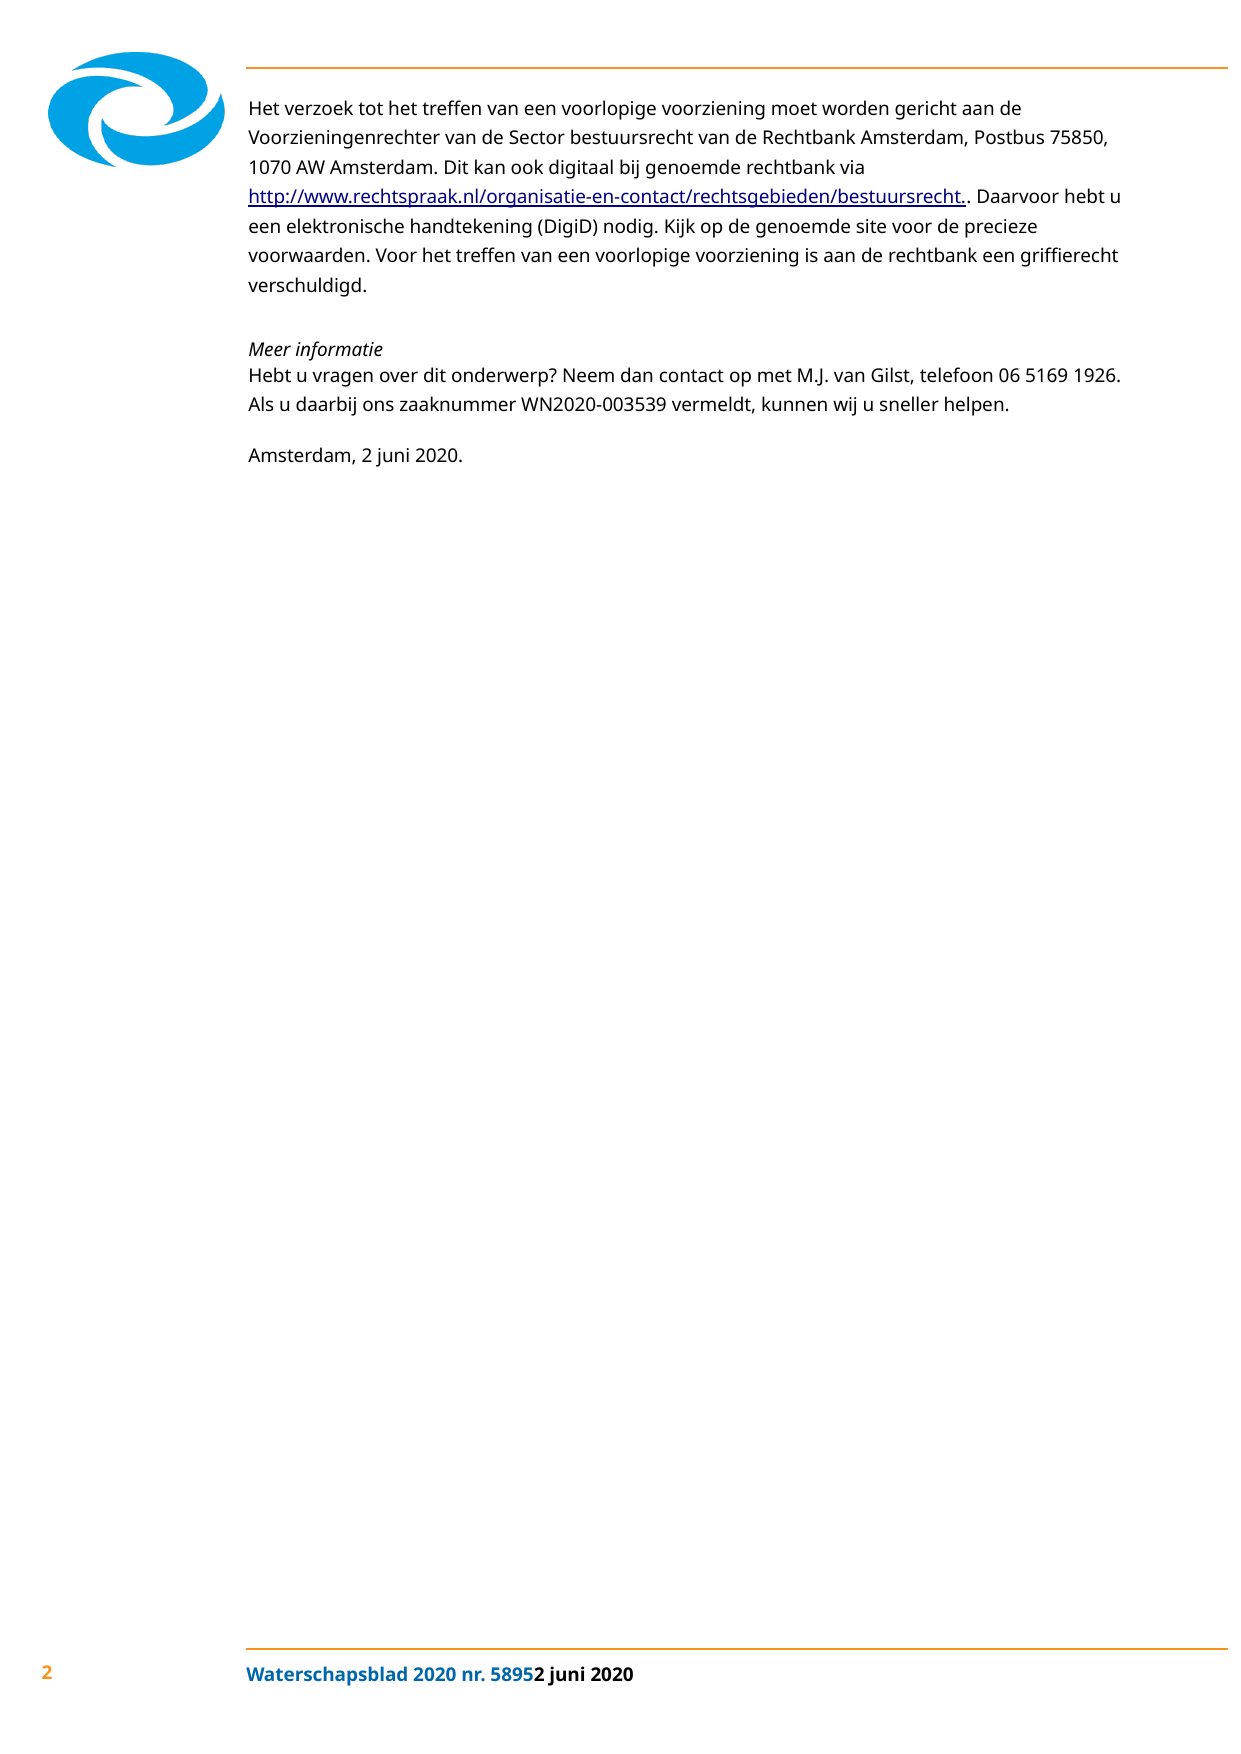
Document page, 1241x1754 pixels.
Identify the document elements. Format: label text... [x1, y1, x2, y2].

text Het verzoek tot het treffen van een voorlopige voorziening moet worden gericht aan de Voorzieningenrechter van de Sector bestuursrecht van de Rechtbank Amsterdam, Postbus 75850, 1070 AW Amsterdam. Dit kan ook digitaal bij genoemde rechtbank via http://www.rechtspraak.nl/organisatie-en-contact/rechtsgebieden/bestuursrecht.. Daarvoor hebt u een elektronische handtekening (DigiD) nodig. Kijk op de genoemde site voor de precieze voorwaarden. Voor het treffen van een voorlopige voorziening is aan de rechtbank een griffierecht verschuldigd. [248, 95, 1152, 298]
text Meer informatie [248, 336, 1152, 362]
picture [41, 47, 231, 172]
text Amsterdam, 2 juni 2020. [248, 442, 1152, 468]
text Hebt u vragen over dit onderwerp? Neem dan contact op met M.J. van Gilst, telefoon 06 5169 1926. Als u daarbij ons zaaknummer WN2020-003539 vermeldt, kunnen wij u sneller helpen. [248, 362, 1152, 417]
